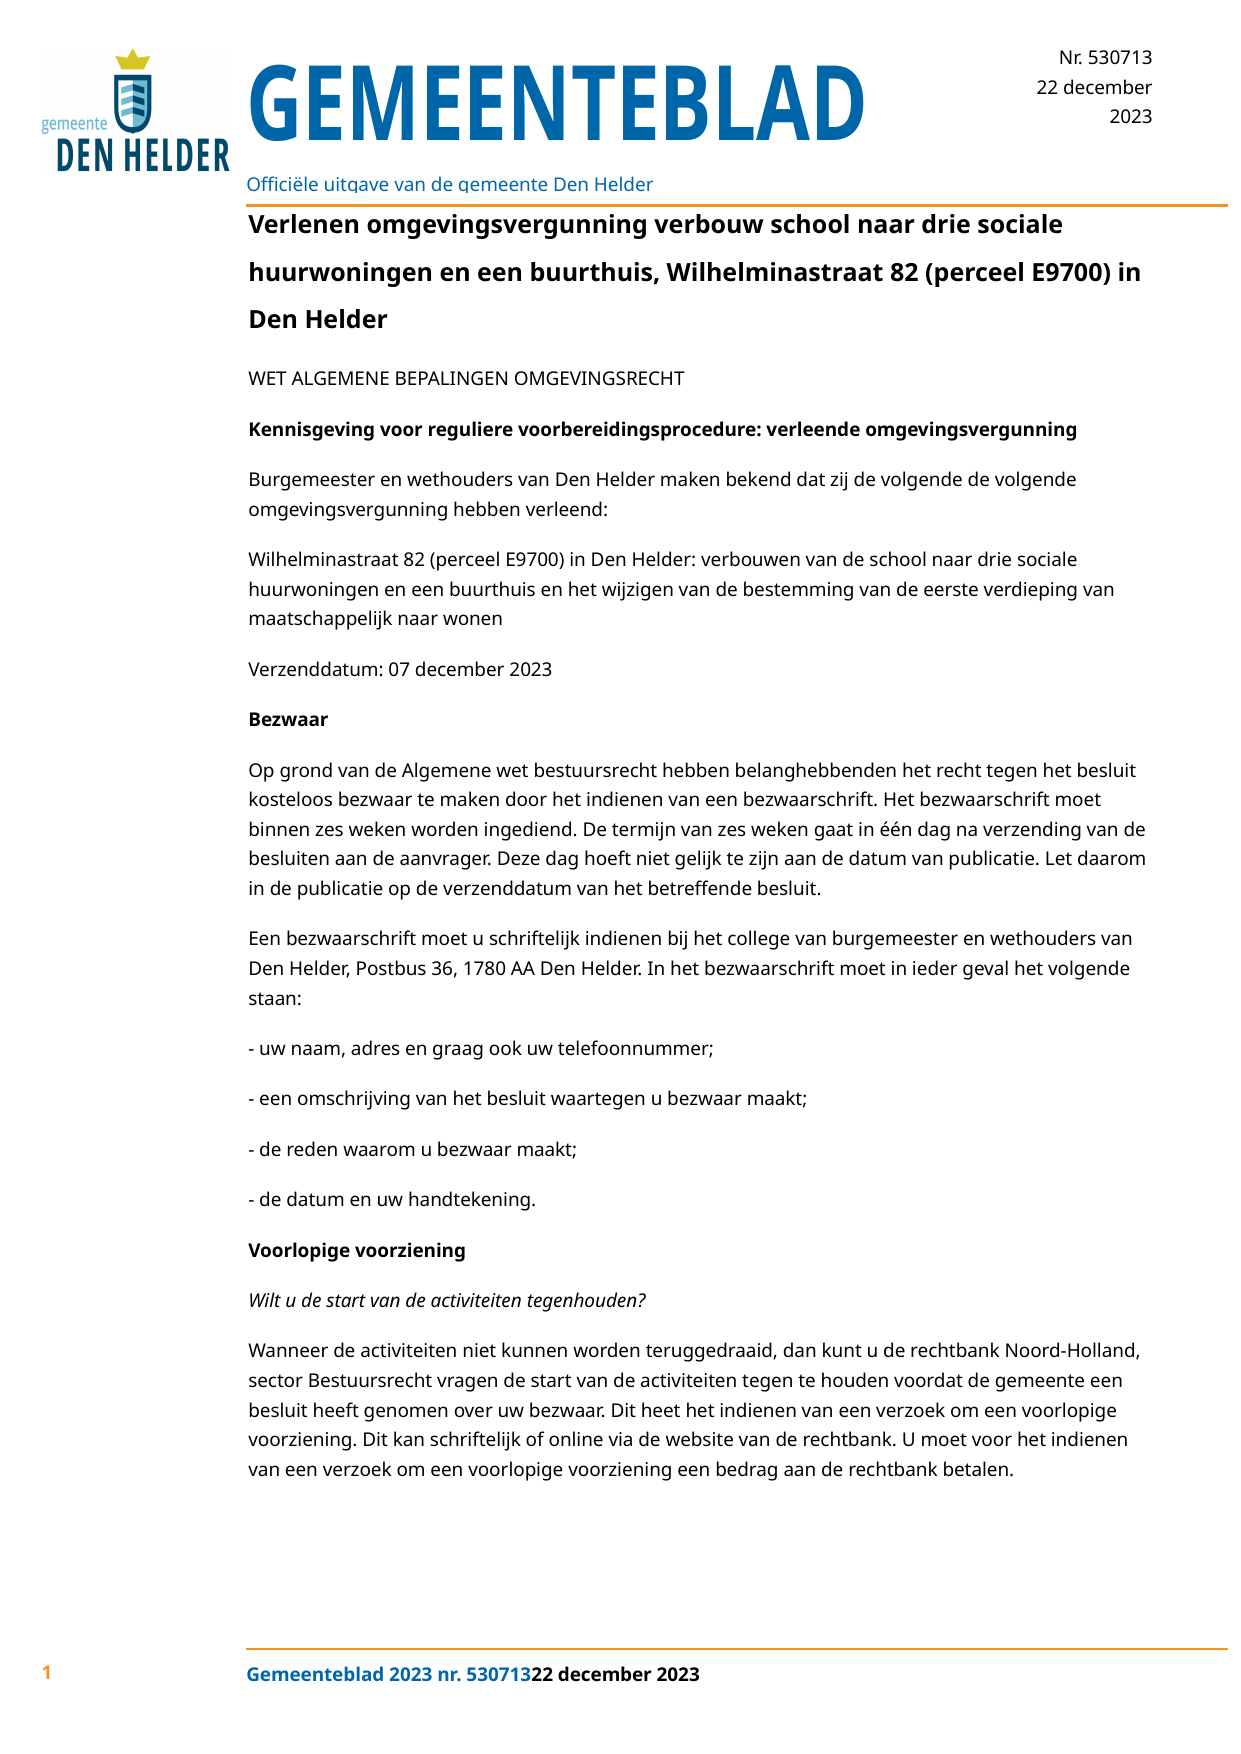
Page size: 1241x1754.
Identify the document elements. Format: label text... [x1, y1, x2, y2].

text Verzenddatum: 07 december 2023 [248, 656, 1152, 682]
text - de reden waarom u bezwaar maakt; [248, 1136, 1152, 1162]
text Kennisgeving voor reguliere voorbereidingsprocedure: verleende omgevingsvergunning [248, 416, 1152, 442]
text Voorlopige voorziening [248, 1237, 1152, 1262]
picture [100, 154, 106, 172]
text Verlenen omgevingsvergunning verbouw school naar drie sociale huurwoningen en een buurthuis, Wilhelminastraat 82 (perceel E9700) in Den Helder [248, 207, 1152, 336]
text Wilt u de start van de activiteiten tegenhouden? [248, 1287, 1152, 1313]
text Bezwaar [248, 706, 1152, 732]
text - de datum en uw handtekening. [248, 1186, 1152, 1212]
text Wanneer de activiteiten niet kunnen worden teruggedraaid, dan kunt u de rechtbank Noord-Holland, sector Bestuursrecht vragen de start van de activiteiten tegen te houden voordat de gemeente een besluit heeft genomen over uw bezwaar. Dit heet het indienen van een verzoek om een voorlopige voorziening. Dit kan schriftelijk of online via de website van de rechtbank. U moet voor het indienen van een verzoek om een voorlopige voorziening een bedrag aan de rechtbank betalen. [248, 1338, 1152, 1482]
text WET ALGEMENE BEPALINGEN OMGEVINGSRECHT [248, 366, 1152, 391]
text Een bezwaarschrift moet u schriftelijk indienen bij het college van burgemeester en wethouders van Den Helder, Postbus 36, 1780 AA Den Helder. In het bezwaarschrift moet in ieder geval het volgende staan: [248, 926, 1152, 1010]
picture [182, 144, 187, 165]
text - een omschrijving van het besluit waartegen u bezwaar maakt; [248, 1086, 1152, 1111]
picture [130, 157, 135, 172]
text Wilhelminastraat 82 (perceel E9700) in Den Helder: verbouwen van de school naar drie sociale huurwoningen en een buurthuis en het wijzigen van de bestemming van de eerste verdieping van maatschappelijk naar wonen [248, 546, 1152, 631]
text Op grond van de Algemene wet bestuursrecht hebben belanghebbenden het recht tegen het besluit kosteloos bezwaar te maken door het indienen van een bezwaarschrift. Het bezwaarschrift moet binnen zes weken worden ingediend. De termijn van zes weken gaat in één dag na verzending van de besluiten aan de aanvrager. Deze dag hoeft niet gelijk te zijn aan de datum van publicatie. Let daarom in de publicatie op de verzenddatum van het betreffende besluit. [248, 757, 1152, 901]
picture [41, 47, 231, 172]
text - uw naam, adres en graag ook uw telefoonnummer; [248, 1035, 1152, 1061]
text Burgemeester en wethouders van Den Helder maken bekend dat zij de volgende de volgende omgevingsvergunning hebben verleend: [248, 466, 1152, 522]
picture [63, 144, 68, 165]
picture [220, 160, 224, 172]
